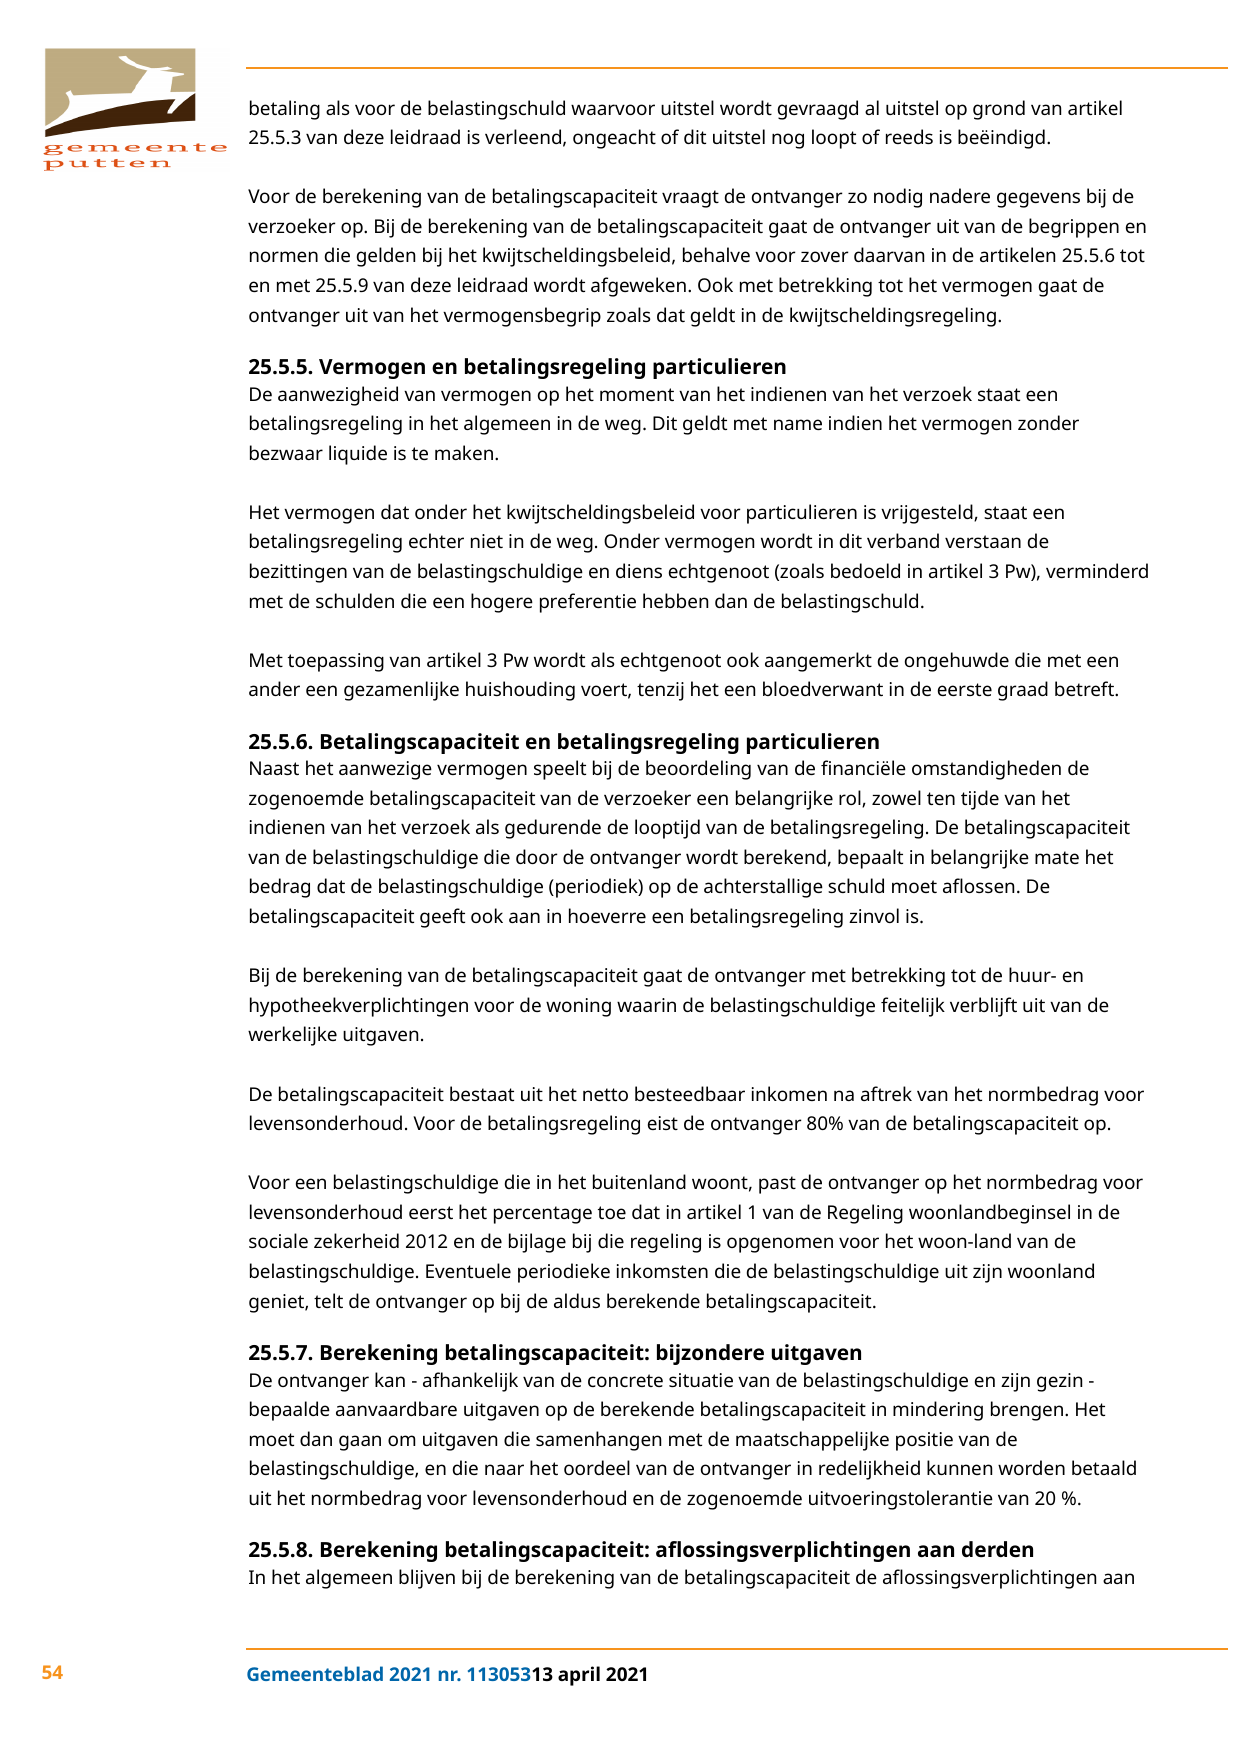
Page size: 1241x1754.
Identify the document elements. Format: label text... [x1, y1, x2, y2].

text Het vermogen dat onder het kwijtscheldingsbeleid voor particulieren is vrijgesteld, staat een betalingsregeling echter niet in de weg. Onder vermogen wordt in dit verband verstaan de bezittingen van de belastingschuldige en diens echtgenoot (zoals bedoeld in artikel 3 Pw), verminderd met de schulden die een hogere preferentie hebben dan de belastingschuld. [248, 499, 1152, 613]
text Voor een belastingschuldige die in het buitenland woont, past de ontvanger op het normbedrag voor levensonderhoud eerst het percentage toe dat in artikel 1 van de Regeling woonlandbeginsel in de sociale zekerheid 2012 en de bijlage bij die regeling is opgenomen voor het woon-land van de belastingschuldige. Eventuele periodieke inkomsten die de belastingschuldige uit zijn woonland geniet, telt de ontvanger op bij de aldus berekende betalingscapaciteit. [248, 1169, 1152, 1314]
text De aanwezigheid van vermogen op het moment van het indienen van het verzoek staat een betalingsregeling in het algemeen in de weg. Dit geldt met name indien het vermogen zonder bezwaar liquide is te maken. [248, 381, 1152, 466]
text Voor de berekening van de betalingscapaciteit vraagt de ontvanger zo nodig nadere gegevens bij de verzoeker op. Bij de berekening van de betalingscapaciteit gaat de ontvanger uit van de begrippen en normen die gelden bij het kwijtscheldingsbeleid, behalve voor zover daarvan in de artikelen 25.5.6 tot en met 25.5.9 van deze leidraad wordt afgeweken. Ook met betrekking tot het vermogen gaat de ontvanger uit van het vermogensbegrip zoals dat geldt in de kwijtscheldingsregeling. [248, 183, 1152, 328]
text 25.5.5. Vermogen en betalingsregeling particulieren [248, 352, 1152, 381]
text 25.5.8. Berekening betalingscapaciteit: aflossingsverplichtingen aan derden [248, 1536, 1152, 1564]
text In het algemeen blijven bij de berekening van de betalingscapaciteit de aflossingsverplichtingen aan [248, 1564, 1152, 1590]
text betaling als voor de belastingschuld waarvoor uitstel wordt gevraagd al uitstel op grond van artikel 25.5.3 van deze leidraad is verleend, ongeacht of dit uitstel nog loopt of reeds is beëindigd. [248, 95, 1152, 150]
text De betalingscapaciteit bestaat uit het netto besteedbaar inkomen na aftrek van het normbedrag voor levensonderhoud. Voor de betalingsregeling eist de ontvanger 80% van de betalingscapaciteit op. [248, 1081, 1152, 1136]
text Met toepassing van artikel 3 Pw wordt als echtgenoot ook aangemerkt de ongehuwde die met een ander een gezamenlijke huishouding voert, tenzij het een bloedverwant in de eerste graad betreft. [248, 647, 1152, 702]
text Naast het aanwezige vermogen speelt bij de beoordeling van de financiële omstandigheden de zogenoemde betalingscapaciteit van de verzoeker een belangrijke rol, zowel ten tijde van het indienen van het verzoek als gedurende de looptijd van de betalingsregeling. De betalingscapaciteit van de belastingschuldige die door de ontvanger wordt berekend, bepaalt in belangrijke mate het bedrag dat de belastingschuldige (periodiek) op de achterstallige schuld moet aflossen. De betalingscapaciteit geeft ook aan in hoeverre een betalingsregeling zinvol is. [248, 755, 1152, 929]
text 25.5.6. Betalingscapaciteit en betalingsregeling particulieren [248, 727, 1152, 755]
text De ontvanger kan - afhankelijk van de concrete situatie van de belastingschuldige en zijn gezin - bepaalde aanvaardbare uitgaven op de berekende betalingscapaciteit in mindering brengen. Het moet dan gaan om uitgaven die samenhangen met de maatschappelijke positie van de belastingschuldige, en die naar het oordeel van de ontvanger in redelijkheid kunnen worden betaald uit het normbedrag voor levensonderhoud en de zogenoemde uitvoeringstolerantie van 20 %. [248, 1367, 1152, 1511]
picture [41, 47, 231, 172]
text Bij de berekening van de betalingscapaciteit gaat de ontvanger met betrekking tot de huur- en hypotheekverplichtingen voor de woning waarin de belastingschuldige feitelijk verblijft uit van de werkelijke uitgaven. [248, 962, 1152, 1047]
text 25.5.7. Berekening betalingscapaciteit: bijzondere uitgaven [248, 1338, 1152, 1367]
